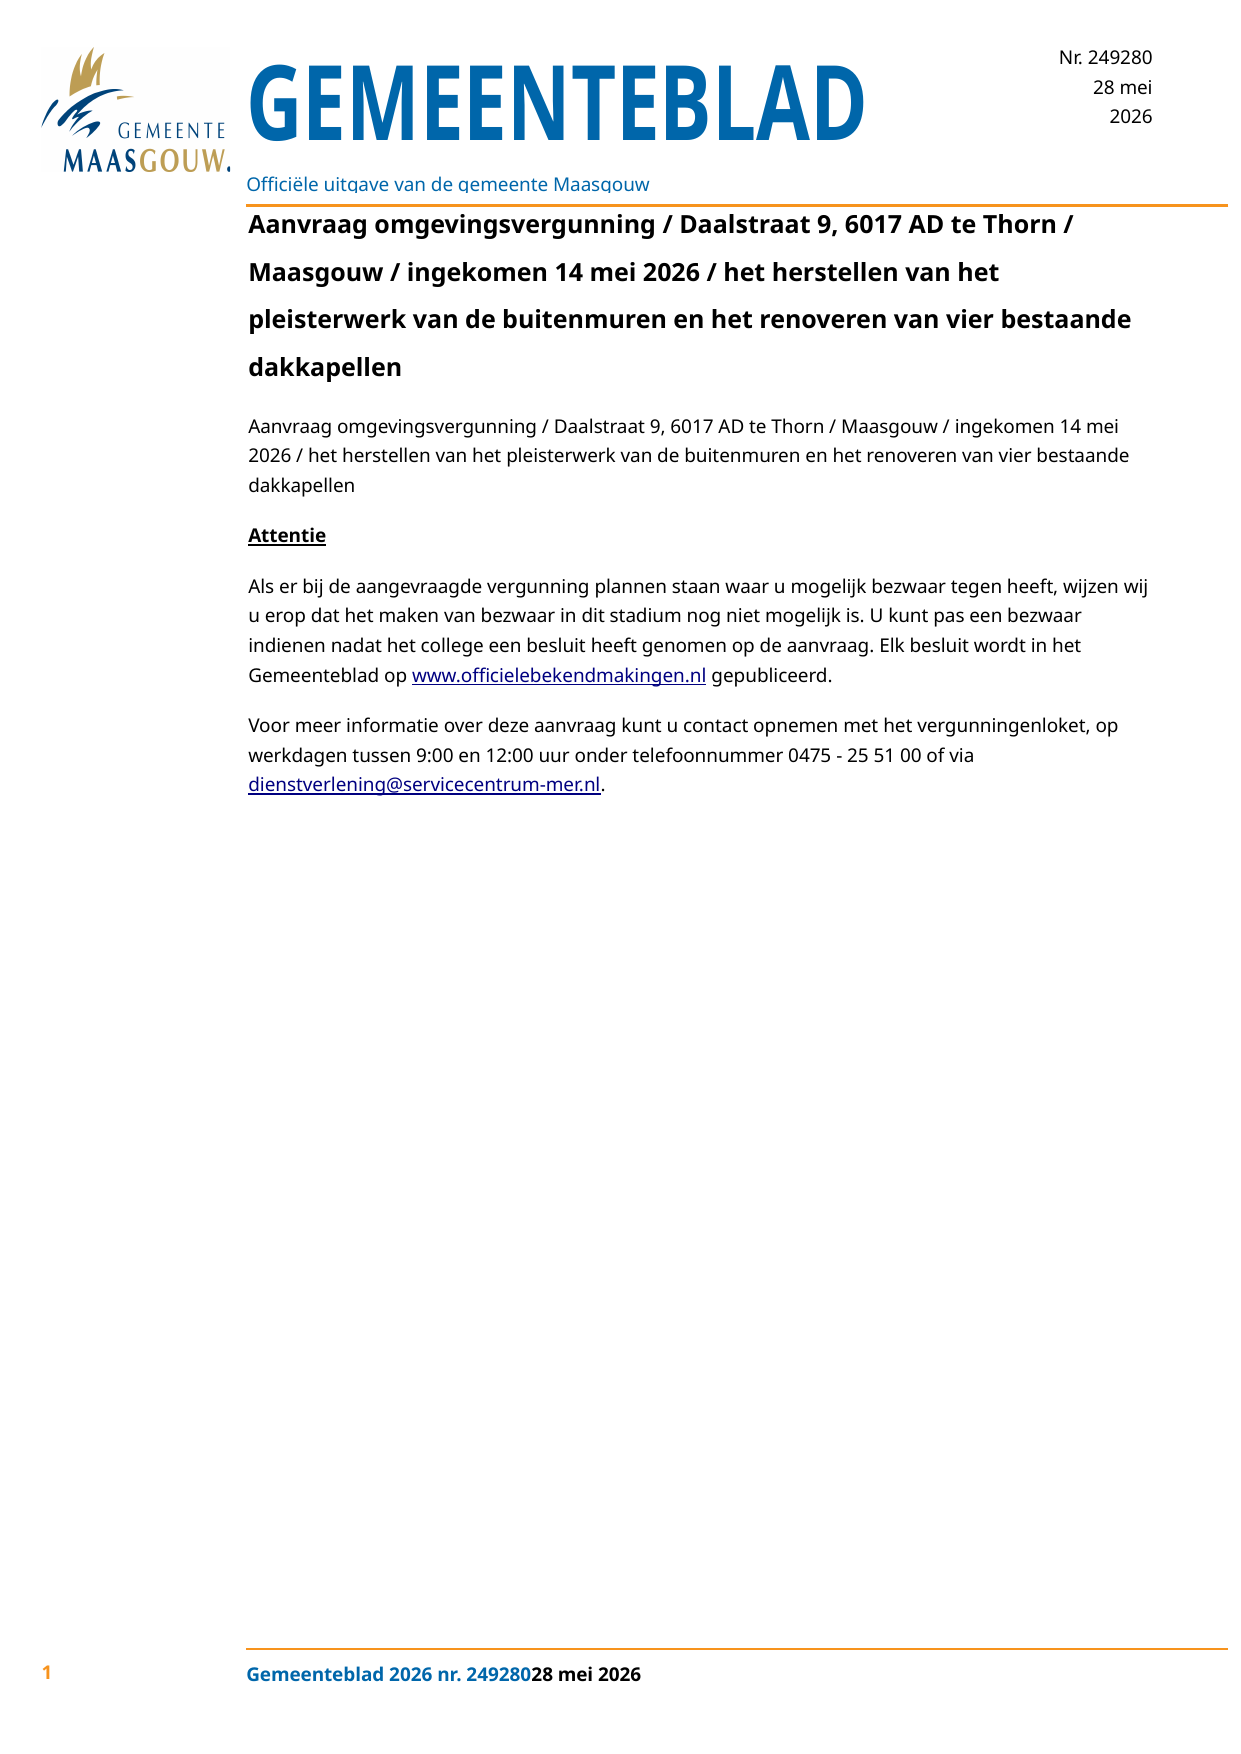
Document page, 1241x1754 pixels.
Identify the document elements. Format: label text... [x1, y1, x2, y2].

text Attentie [248, 523, 1152, 548]
text Aanvraag omgevingsvergunning / Daalstraat 9, 6017 AD te Thorn / Maasgouw / ingekomen 14 mei 2026 / het herstellen van het pleisterwerk van de buitenmuren en het renoveren van vier bestaande dakkapellen [248, 207, 1152, 384]
text Voor meer informatie over deze aanvraag kunt u contact opnemen met het vergunningenloket, op werkdagen tussen 9:00 en 12:00 uur onder telefoonnummer 0475 - 25 51 00 of via dienstverlening@servicecentrum-mer.nl. [248, 712, 1152, 797]
picture [41, 47, 231, 172]
text Als er bij de aangevraagde vergunning plannen staan waar u mogelijk bezwaar tegen heeft, wijzen wij u erop dat het maken van bezwaar in dit stadium nog niet mogelijk is. U kunt pas een bezwaar indienen nadat het college een besluit heeft genomen op de aanvraag. Elk besluit wordt in het Gemeenteblad op www.officielebekendmakingen.nl gepubliceerd. [248, 573, 1152, 688]
text Aanvraag omgevingsvergunning / Daalstraat 9, 6017 AD te Thorn / Maasgouw / ingekomen 14 mei 2026 / het herstellen van het pleisterwerk van de buitenmuren en het renoveren van vier bestaande dakkapellen [248, 413, 1152, 498]
